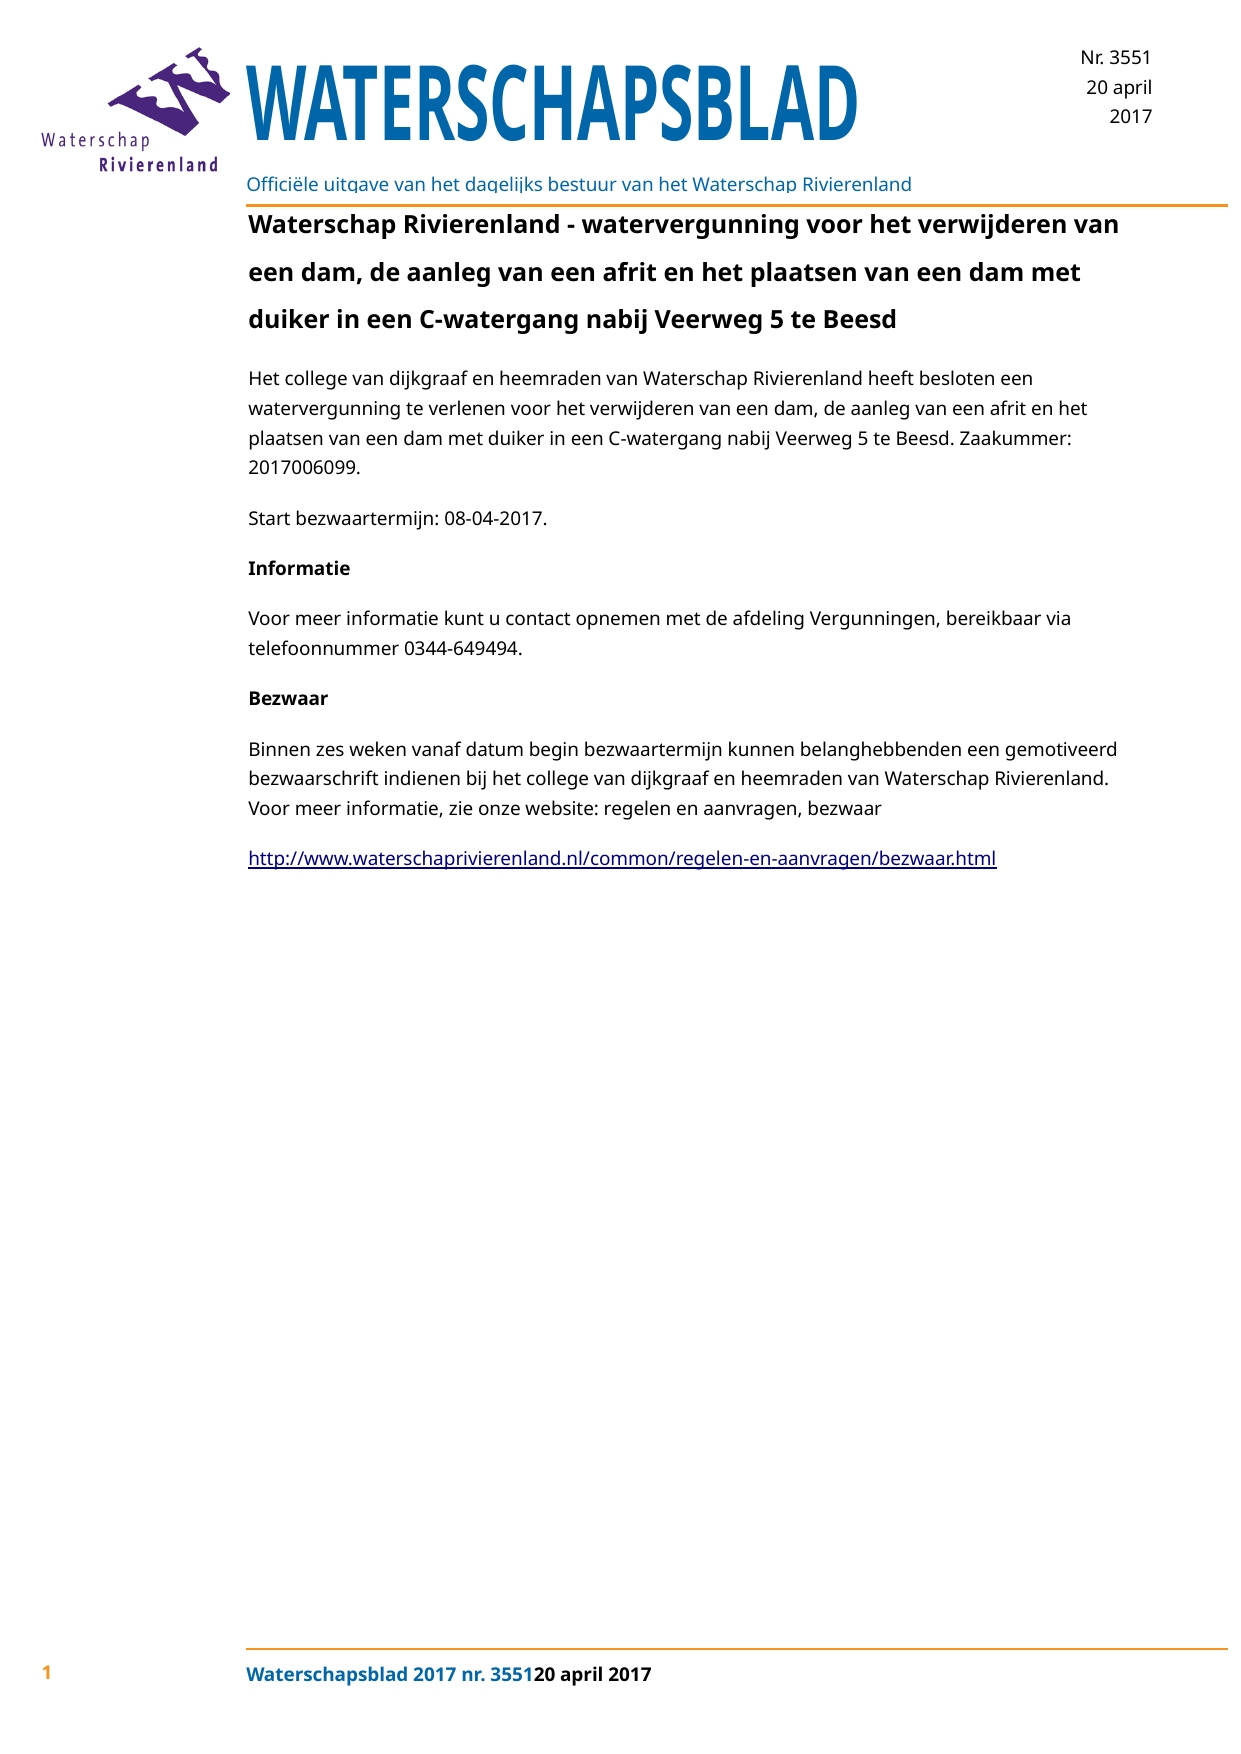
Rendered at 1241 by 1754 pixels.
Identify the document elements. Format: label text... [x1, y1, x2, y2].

picture [41, 47, 231, 172]
text Bezwaar [248, 686, 1152, 711]
text Binnen zes weken vanaf datum begin bezwaartermijn kunnen belanghebbenden een gemotiveerd bezwaarschrift indienen bij het college van dijkgraaf en heemraden van Waterschap Rivierenland. Voor meer informatie, zie onze website: regelen en aanvragen, bezwaar [248, 736, 1152, 821]
text http://www.waterschaprivierenland.nl/common/regelen-en-aanvragen/bezwaar.html [248, 846, 1152, 871]
text Waterschap Rivierenland - watervergunning voor het verwijderen van een dam, de aanleg van een afrit en het plaatsen van een dam met duiker in een C-watergang nabij Veerweg 5 te Beesd [248, 207, 1152, 336]
text Voor meer informatie kunt u contact opnemen met de afdeling Vergunningen, bereikbaar via telefoonnummer 0344-649494. [248, 606, 1152, 661]
text Informatie [248, 555, 1152, 581]
text Start bezwaartermijn: 08-04-2017. [248, 505, 1152, 530]
text Het college van dijkgraaf en heemraden van Waterschap Rivierenland heeft besloten een watervergunning te verlenen voor het verwijderen van een dam, de aanleg van een afrit en het plaatsen van een dam met duiker in een C-watergang nabij Veerweg 5 te Beesd. Zaakummer: 2017006099. [248, 366, 1152, 480]
